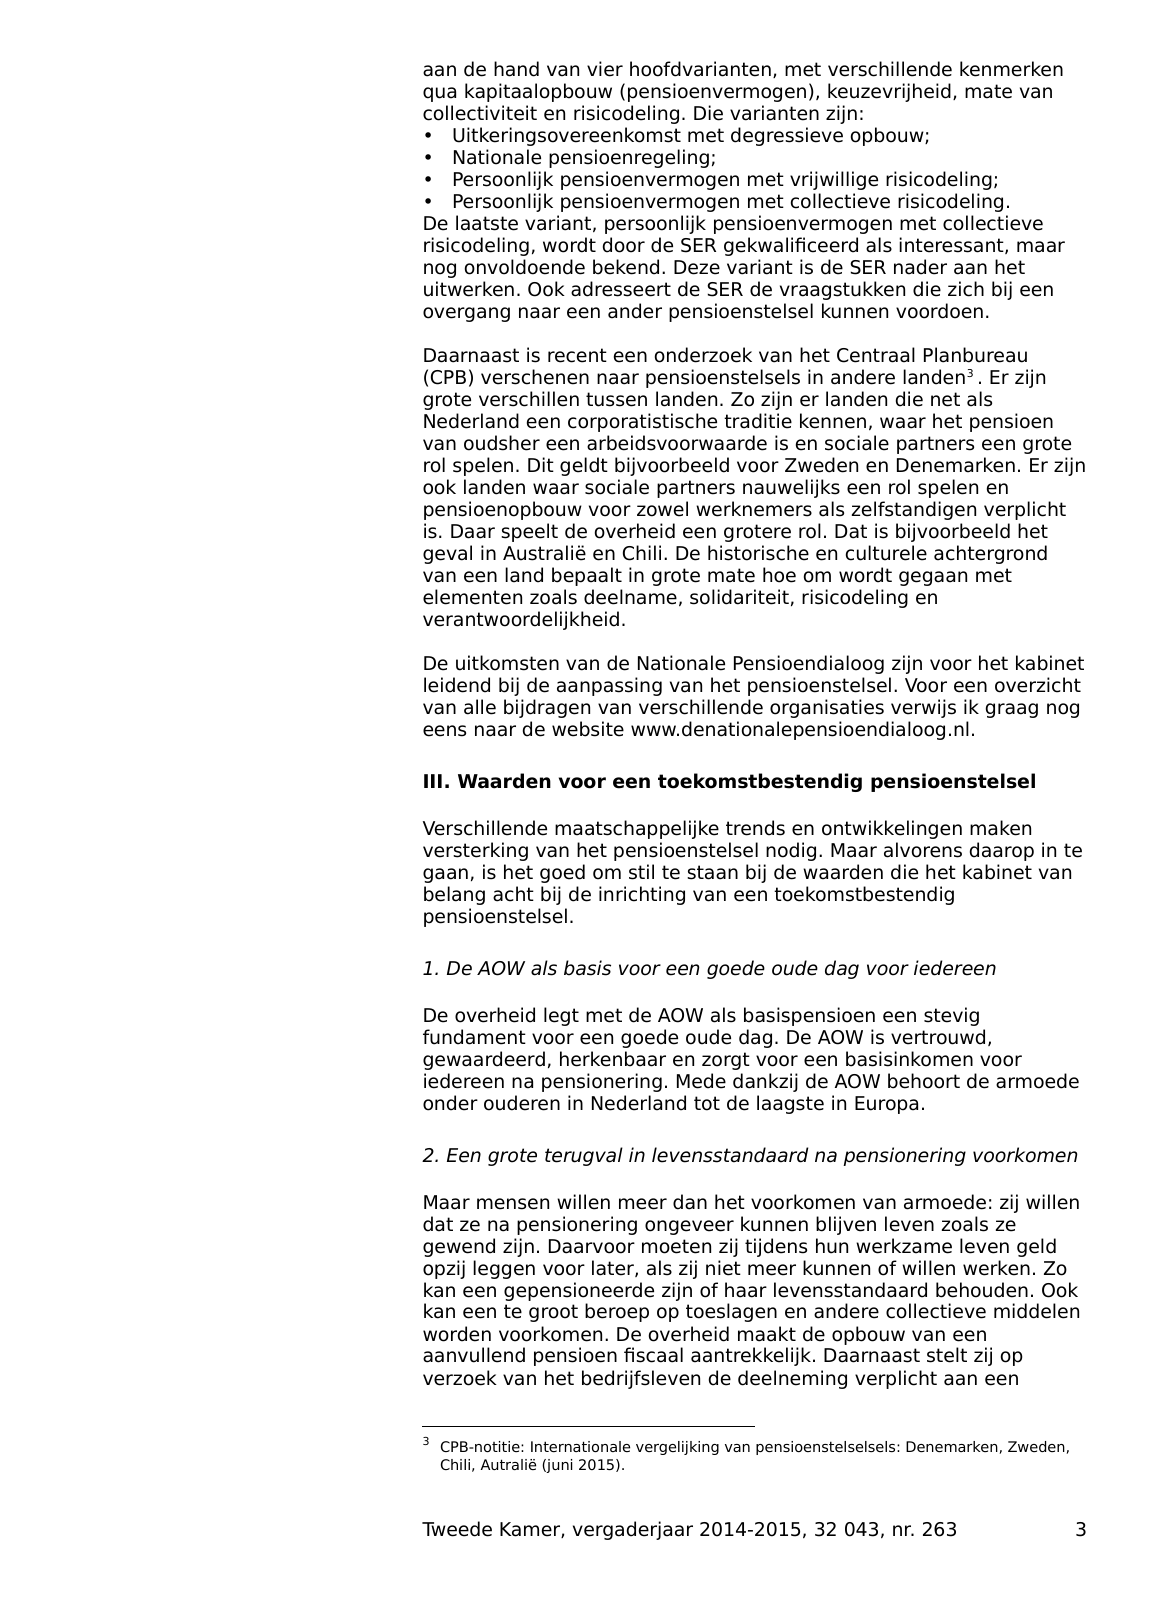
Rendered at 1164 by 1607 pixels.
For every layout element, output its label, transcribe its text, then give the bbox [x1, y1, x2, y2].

text De laatste variant, persoonlijk pensioenvermogen met collectieve risicodeling, wordt door de SER gekwalificeerd als interessant, maar nog onvoldoende bekend. Deze variant is de SER nader aan het uitwerken. Ook adresseert de SER de vraagstukken die zich bij een overgang naar een ander pensioenstelsel kunnen voordoen. [422, 213, 1087, 323]
text Daarnaast is recent een onderzoek van het Centraal Planbureau (CPB) verschenen naar pensioenstelsels in andere landen. Er zijn grote verschillen tussen landen. Zo zijn er landen die net als Nederland een corporatistische traditie kennen, waar het pensioen van oudsher een arbeidsvoorwaarde is en sociale partners een grote rol spelen. Dit geldt bijvoorbeeld voor Zweden en Denemarken. Er zijn ook landen waar sociale partners nauwelijks een rol spelen en pensioenopbouw voor zowel werknemers als zelfstandigen verplicht is. Daar speelt de overheid een grotere rol. Dat is bijvoorbeeld het geval in Australië en Chili. De historische en culturele achtergrond van een land bepaalt in grote mate hoe om wordt gegaan met elementen zoals deelname, solidariteit, risicodeling en verantwoordelijkheid. [422, 345, 1087, 631]
text De overheid legt met de AOW als basispensioen een stevig fundament voor een goede oude dag. De AOW is vertrouwd, gewaardeerd, herkenbaar en zorgt voor een basisinkomen voor iedereen na pensionering. Mede dankzij de AOW behoort de armoede onder ouderen in Nederland tot de laagste in Europa. [422, 1005, 1087, 1114]
text Verschillende maatschappelijke trends en ontwikkelingen maken versterking van het pensioenstelsel nodig. Maar alvorens daarop in te gaan, is het goed om stil te staan bij de waarden die het kabinet van belang acht bij de inrichting van een toekomstbestendig pensioenstelsel. [422, 818, 1087, 928]
text De uitkomsten van de Nationale Pensioendialoog zijn voor het kabinet leidend bij de aanpassing van het pensioenstelsel. Voor een overzicht van alle bijdragen van verschillende organisaties verwijs ik graag nog eens naar de website www.denationalepensioendialoog.nl. [422, 653, 1087, 741]
text • Persoonlijk pensioenvermogen met vrijwillige risicodeling; [422, 169, 1087, 191]
subtitle 1. De AOW als basis voor een goede oude dag voor iedereen [422, 958, 1087, 980]
text aan de hand van vier hoofdvarianten, met verschillende kenmerken qua kapitaalopbouw (pensioenvermogen), keuzevrijheid, mate van collectiviteit en risicodeling. Die varianten zijn: [422, 59, 1087, 125]
text • Nationale pensioenregeling; [422, 147, 1087, 169]
text Maar mensen willen meer dan het voorkomen van armoede: zij willen dat ze na pensionering ongeveer kunnen blijven leven zoals ze gewend zijn. Daarvoor moeten zij tijdens hun werkzame leven geld opzij leggen voor later, als zij niet meer kunnen of willen werken. Zo kan een gepensioneerde zijn of haar levensstandaard behouden. Ook kan een te groot beroep op toeslagen en andere collectieve middelen worden voorkomen. De overheid maakt de opbouw van een aanvullend pensioen fiscaal aantrekkelijk. Daarnaast stelt zij op verzoek van het bedrijfsleven de deelneming verplicht aan een [422, 1192, 1087, 1389]
subtitle 2. Een grote terugval in levensstandaard na pensionering voorkomen [422, 1144, 1087, 1167]
text • Persoonlijk pensioenvermogen met collectieve risicodeling. [422, 191, 1087, 213]
subtitle III. Waarden voor een toekomstbestendig pensioenstelsel [422, 771, 1087, 793]
text CPB-notitie: Internationale vergelijking van pensioenstelselsels: Denemarken, Zweden, Chili, Autralië (juni 2015). [422, 1435, 1087, 1474]
text • Uitkeringsovereenkomst met degressieve opbouw; [422, 125, 1087, 147]
